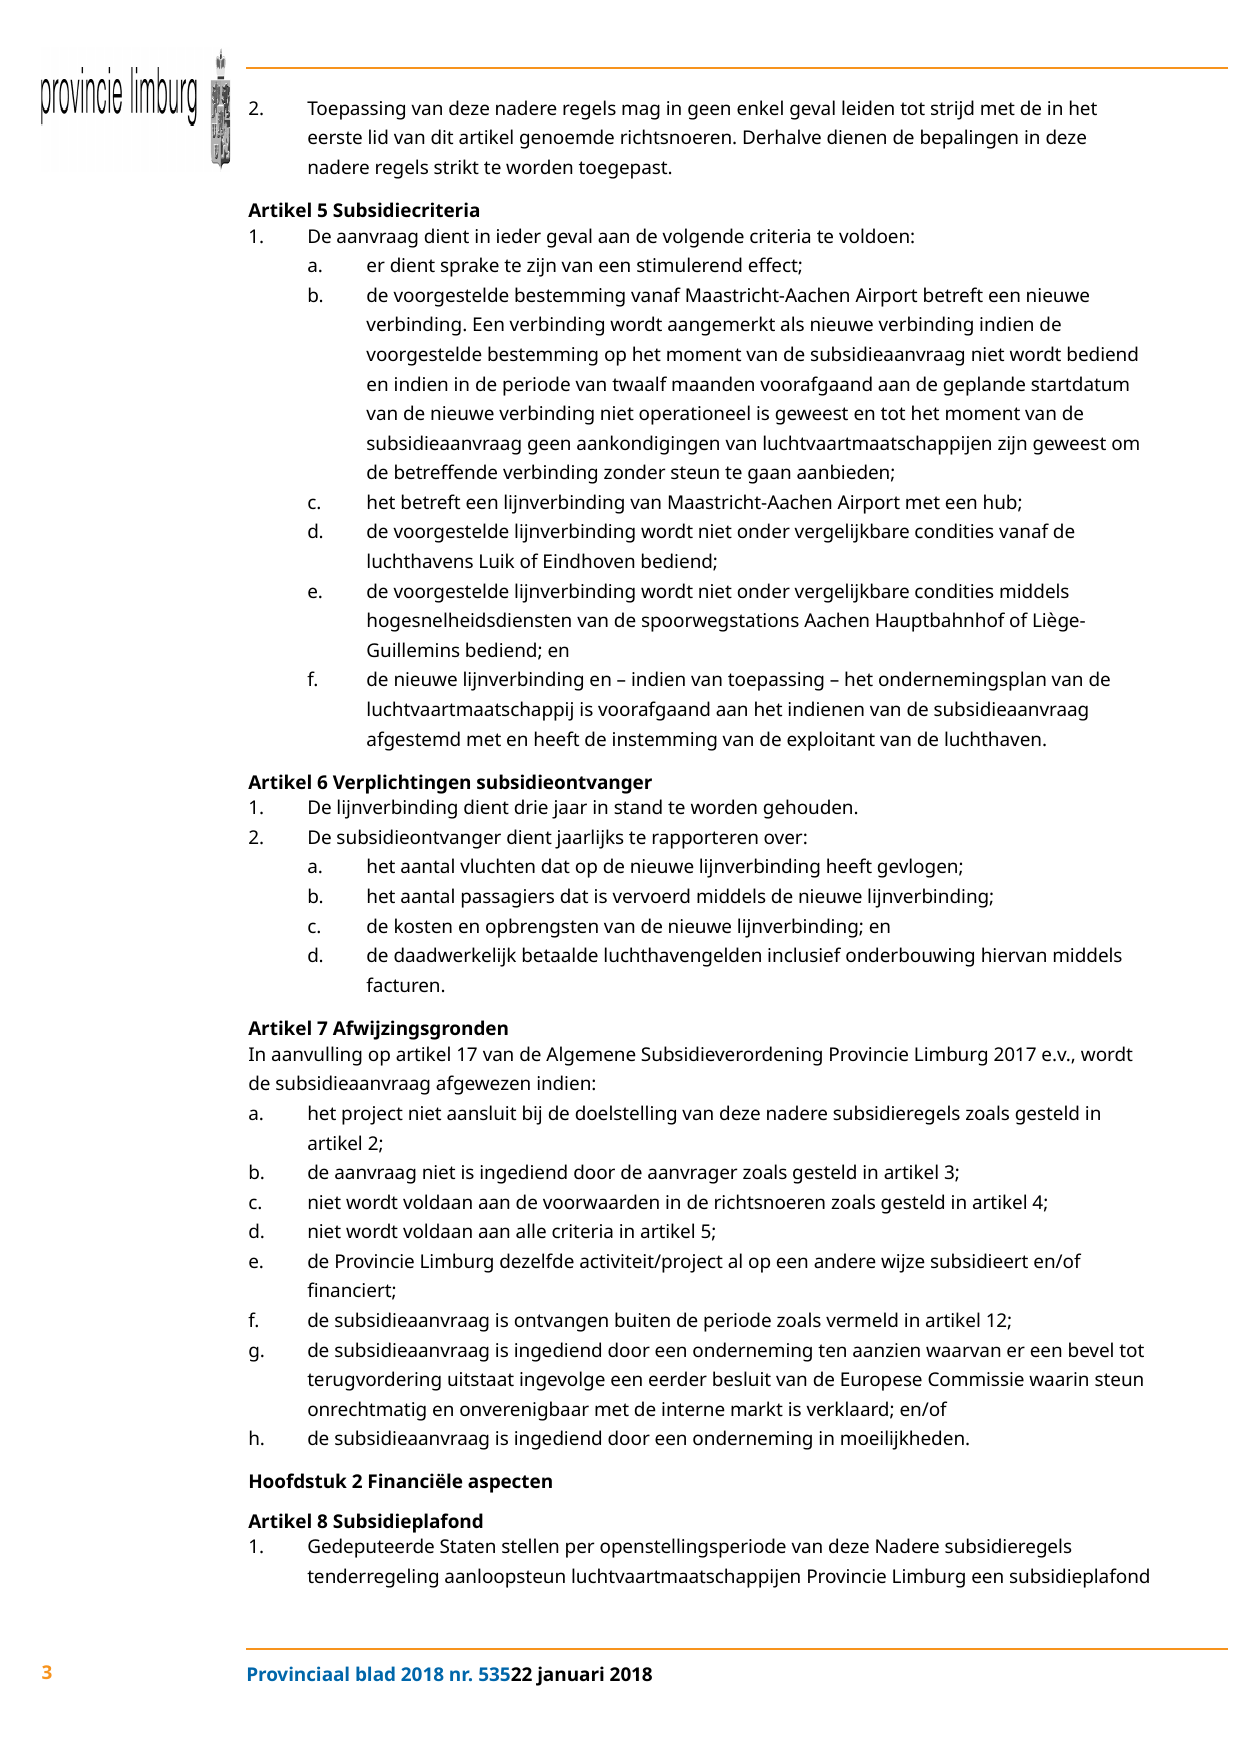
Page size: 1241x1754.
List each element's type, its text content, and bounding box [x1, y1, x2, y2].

list het betreft een lijnverbinding van Maastricht-Aachen Airport met een hub; [307, 489, 1152, 515]
list De subsidieontvanger dient jaarlijks te rapporteren over: [248, 824, 1152, 850]
text Artikel 6 Verplichtingen subsidieontvanger [248, 769, 1152, 794]
list het project niet aansluit bij de doelstelling van deze nadere subsidieregels zoals gesteld in artikel 2; [248, 1100, 1152, 1155]
list er dient sprake te zijn van een stimulerend effect; [307, 252, 1152, 278]
text Artikel 7 Afwijzingsgronden [248, 1015, 1152, 1041]
text Artikel 5 Subsidiecriteria [248, 197, 1152, 223]
list de voorgestelde lijnverbinding wordt niet onder vergelijkbare condities middels hogesnelheidsdiensten van de spoorwegstations Aachen Hauptbahnhof of Liège-Guillemins bediend; en [307, 578, 1152, 663]
list De aanvraag dient in ieder geval aan de volgende criteria te voldoen: [248, 223, 1152, 248]
list niet wordt voldaan aan de voorwaarden in de richtsnoeren zoals gesteld in artikel 4; [248, 1189, 1152, 1214]
list de subsidieaanvraag is ontvangen buiten de periode zoals vermeld in artikel 12; [248, 1307, 1152, 1333]
list de Provincie Limburg dezelfde activiteit/project al op een andere wijze subsidieert en/of financiert; [248, 1248, 1152, 1303]
list de kosten en opbrengsten van de nieuwe lijnverbinding; en [307, 913, 1152, 939]
text In aanvulling op artikel 17 van de Algemene Subsidieverordening Provincie Limburg 2017 e.v., wordt de subsidieaanvraag afgewezen indien: [248, 1041, 1152, 1096]
text Hoofdstuk 2 Financiële aspecten [248, 1469, 1152, 1494]
list niet wordt voldaan aan alle criteria in artikel 5; [248, 1218, 1152, 1244]
list de subsidieaanvraag is ingediend door een onderneming in moeilijkheden. [248, 1426, 1152, 1451]
list de nieuwe lijnverbinding en – indien van toepassing – het ondernemingsplan van de luchtvaartmaatschappij is voorafgaand aan het indienen van de subsidieaanvraag afgestemd met en heeft de instemming van de exploitant van de luchthaven. [307, 667, 1152, 751]
list de voorgestelde lijnverbinding wordt niet onder vergelijkbare condities vanaf de luchthavens Luik of Eindhoven bediend; [307, 519, 1152, 574]
list de voorgestelde bestemming vanaf Maastricht-Aachen Airport betreft een nieuwe verbinding. Een verbinding wordt aangemerkt als nieuwe verbinding indien de voorgestelde bestemming op het moment van de subsidieaanvraag niet wordt bediend en indien in de periode van twaalf maanden voorafgaand aan de geplande startdatum van de nieuwe verbinding niet operationeel is geweest en tot het moment van de subsidieaanvraag geen aankondigingen van luchtvaartmaatschappijen zijn geweest om de betreffende verbinding zonder steun te gaan aanbieden; [307, 282, 1152, 485]
list het aantal passagiers dat is vervoerd middels de nieuwe lijnverbinding; [307, 883, 1152, 909]
picture [41, 47, 231, 172]
list Gedeputeerde Staten stellen per openstellingsperiode van deze Nadere subsidieregels tenderregeling aanloopsteun luchtvaartmaatschappijen Provincie Limburg een subsidieplafond [248, 1534, 1152, 1589]
list de subsidieaanvraag is ingediend door een onderneming ten aanzien waarvan er een bevel tot terugvordering uitstaat ingevolge een eerder besluit van de Europese Commissie waarin steun onrechtmatig en onverenigbaar met de interne markt is verklaard; en/of [248, 1337, 1152, 1422]
list de aanvraag niet is ingediend door de aanvrager zoals gesteld in artikel 3; [248, 1159, 1152, 1185]
list Toepassing van deze nadere regels mag in geen enkel geval leiden tot strijd met de in het eerste lid van dit artikel genoemde richtsnoeren. Derhalve dienen de bepalingen in deze nadere regels strikt te worden toegepast. [248, 95, 1152, 180]
list De lijnverbinding dient drie jaar in stand te worden gehouden. [248, 794, 1152, 820]
text Artikel 8 Subsidieplafond [248, 1508, 1152, 1534]
list het aantal vluchten dat op de nieuwe lijnverbinding heeft gevlogen; [307, 854, 1152, 879]
list de daadwerkelijk betaalde luchthavengelden inclusief onderbouwing hiervan middels facturen. [307, 942, 1152, 998]
